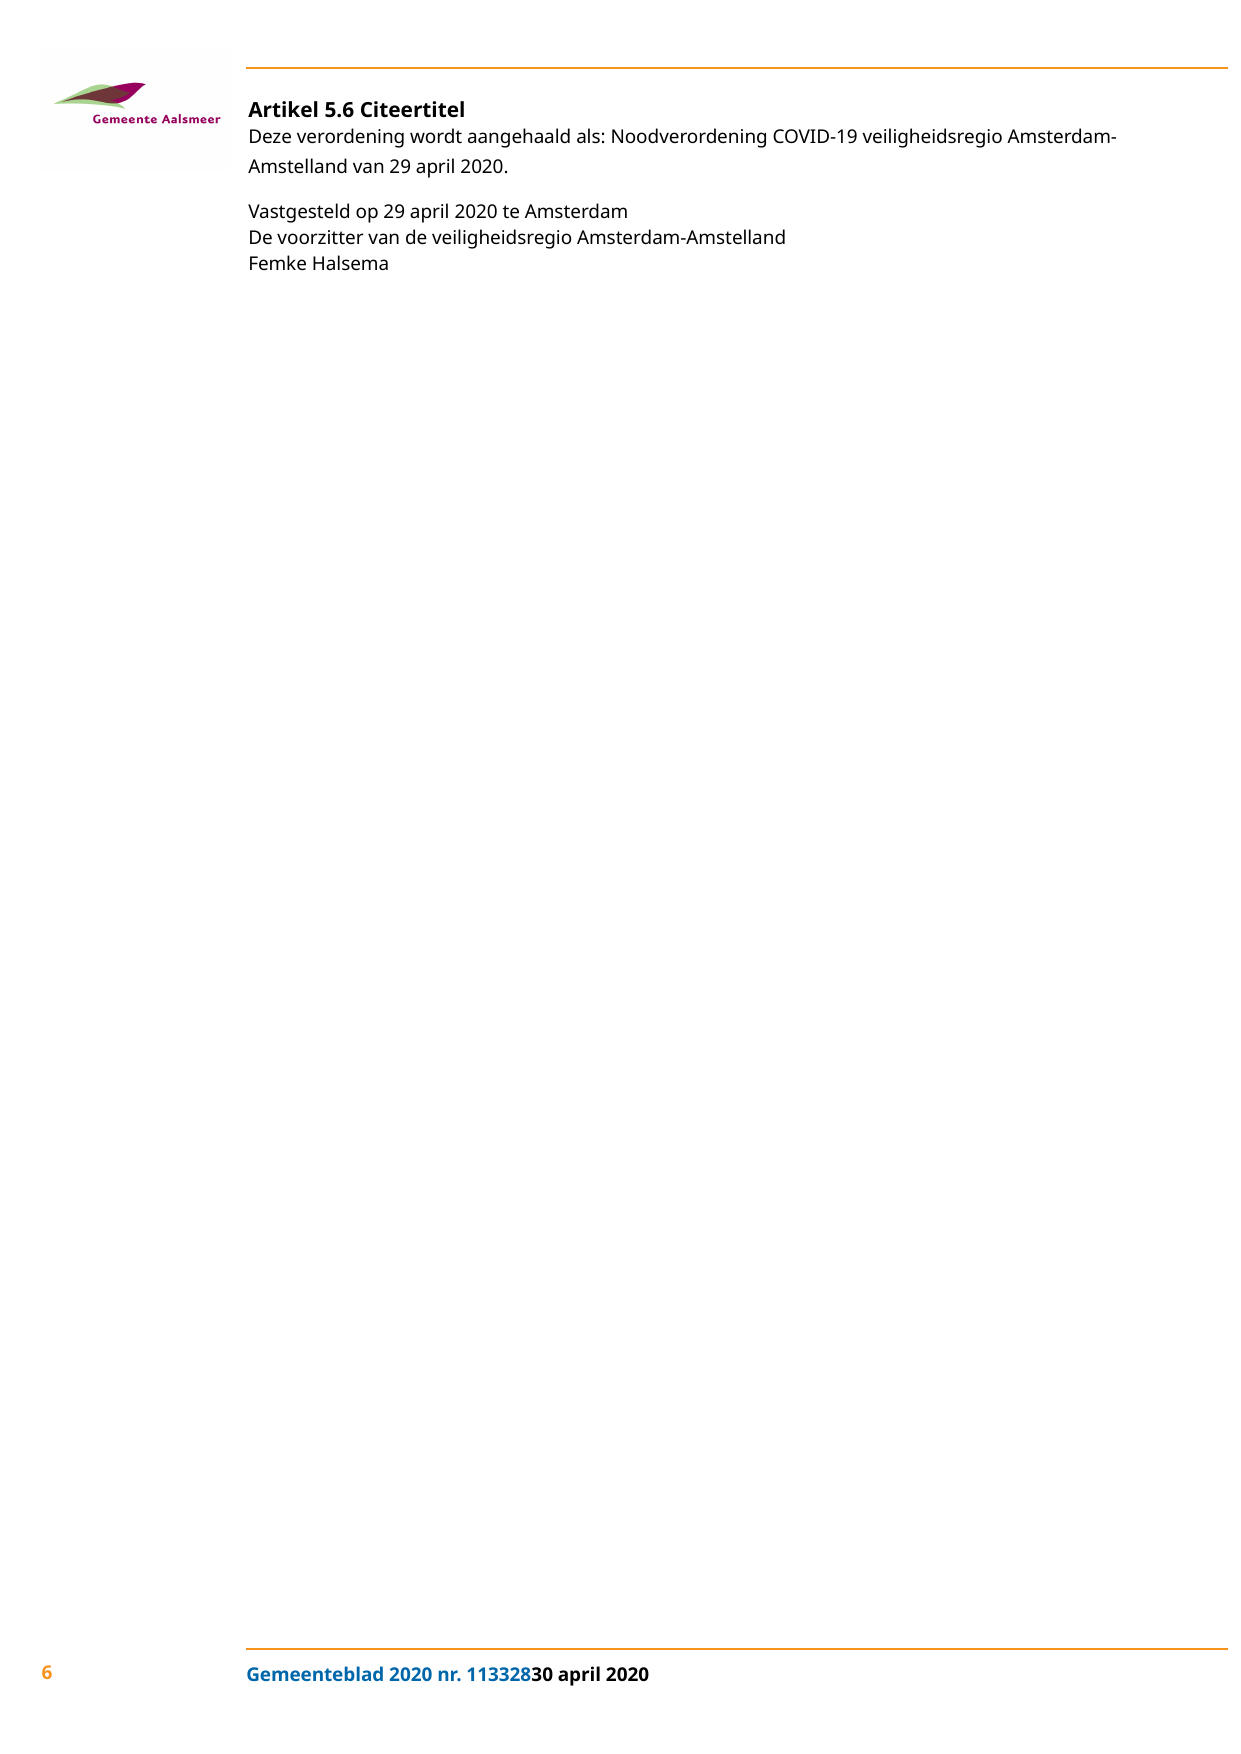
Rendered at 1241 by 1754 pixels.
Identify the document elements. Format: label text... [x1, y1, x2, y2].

picture [41, 47, 231, 172]
text Vastgesteld op 29 april 2020 te Amsterdam [248, 198, 1152, 224]
text Artikel 5.6 Citeertitel [248, 95, 1152, 123]
text De voorzitter van de veiligheidsregio Amsterdam-Amstelland [248, 224, 1152, 250]
text Deze verordening wordt aangehaald als: Noodverordening COVID-19 veiligheidsregio Amsterdam-Amstelland van 29 april 2020. [248, 123, 1152, 178]
text Femke Halsema [248, 250, 1152, 276]
